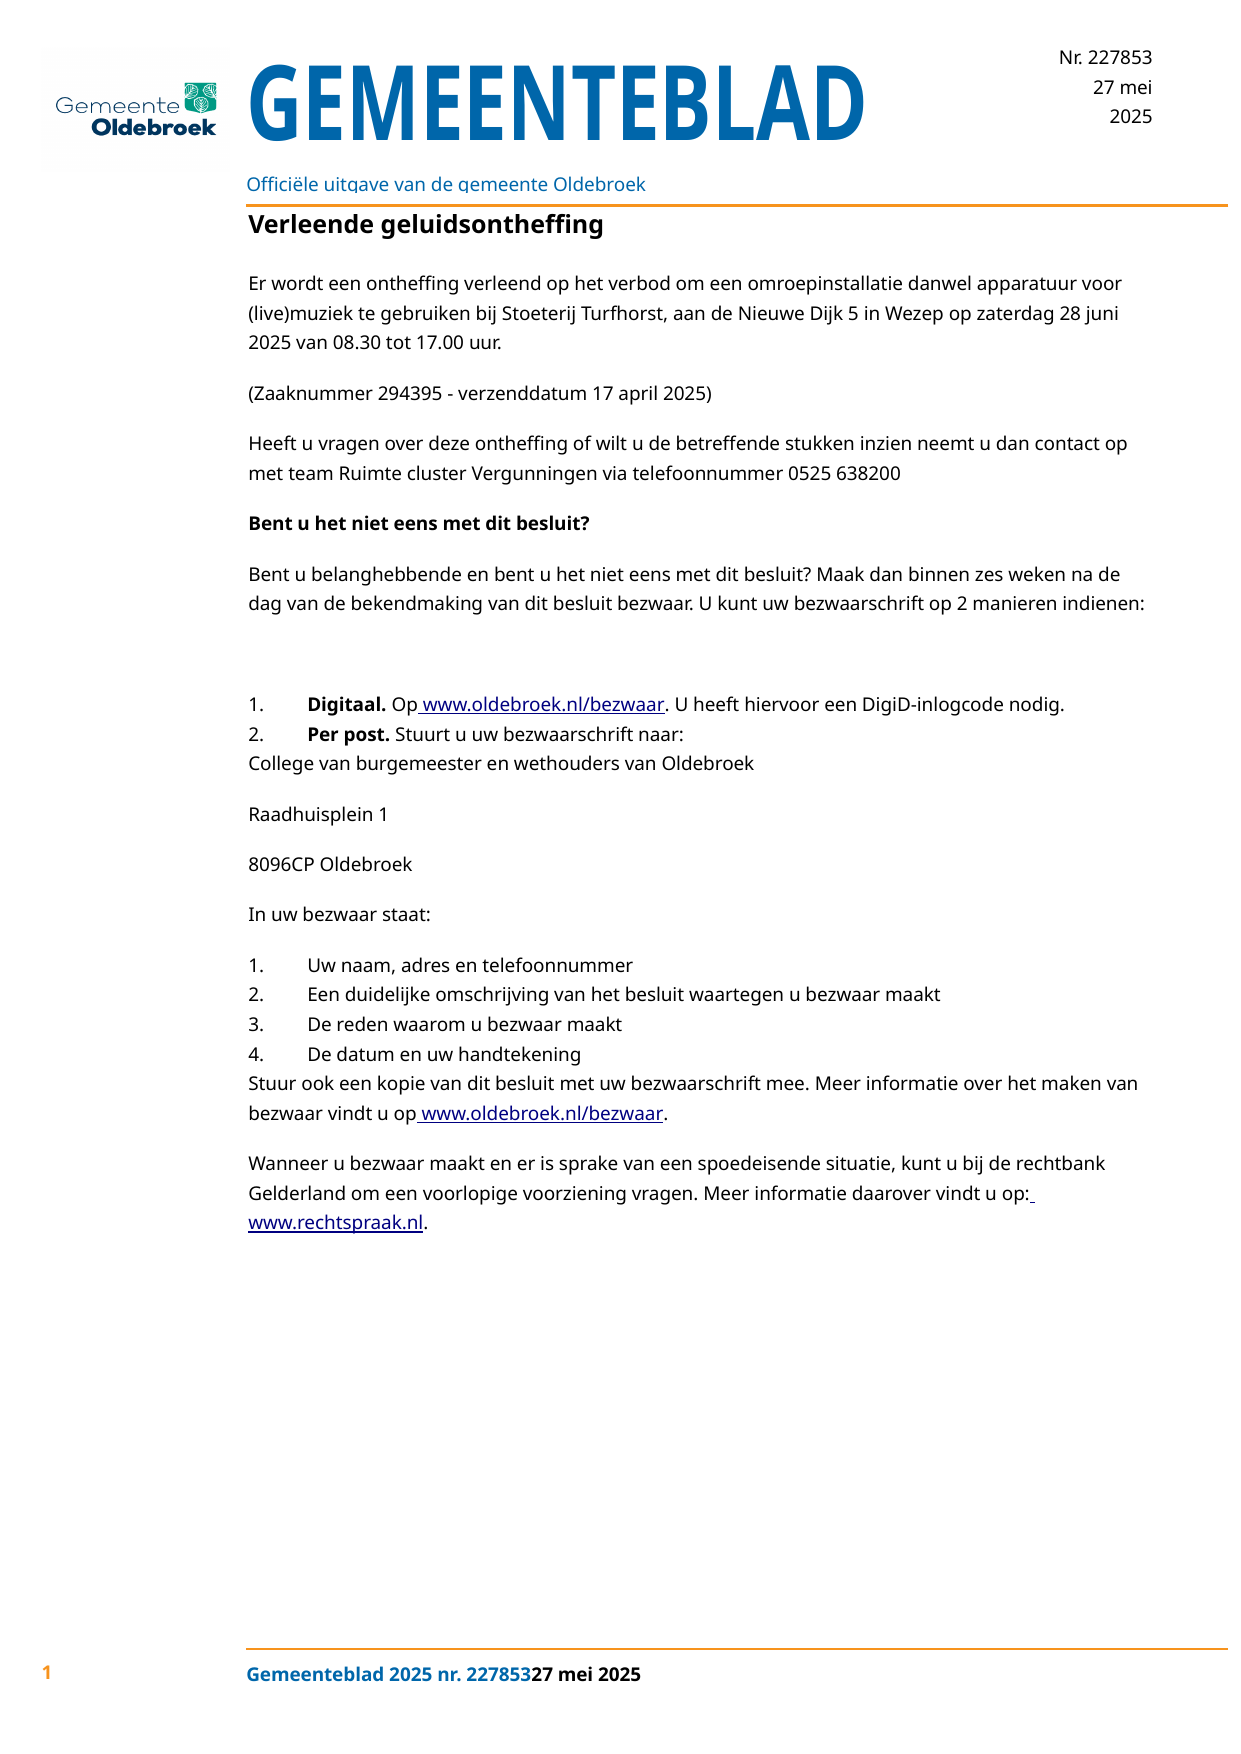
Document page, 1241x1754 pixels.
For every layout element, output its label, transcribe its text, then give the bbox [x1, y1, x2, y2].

picture [41, 47, 231, 172]
list De reden waarom u bezwaar maakt [248, 1011, 1152, 1037]
text Bent u belanghebbende en bent u het niet eens met dit besluit? Maak dan binnen zes weken na de dag van de bekendmaking van dit besluit bezwaar. U kunt uw bezwaarschrift op 2 manieren indienen: [248, 561, 1152, 616]
text Bent u het niet eens met dit besluit? [248, 510, 1152, 536]
text Stuur ook een kopie van dit besluit met uw bezwaarschrift mee. Meer informatie over het maken van bezwaar vindt u op www.oldebroek.nl/bezwaar. [248, 1070, 1152, 1126]
list Een duidelijke omschrijving van het besluit waartegen u bezwaar maakt [248, 982, 1152, 1007]
text 8096CP Oldebroek [248, 851, 1152, 877]
text Verleende geluidsontheffing [248, 207, 1152, 241]
text College van burgemeester en wethouders van Oldebroek [248, 750, 1152, 776]
text (Zaaknummer 294395 - verzenddatum 17 april 2025) [248, 380, 1152, 406]
list Uw naam, adres en telefoonnummer [248, 952, 1152, 978]
list Digitaal. Op www.oldebroek.nl/bezwaar. U heeft hiervoor een DigiD-inlogcode nodig. [248, 691, 1152, 717]
text Er wordt een ontheffing verleend op het verbod om een omroepinstallatie danwel apparatuur voor (live)muziek te gebruiken bij Stoeterij Turfhorst, aan de Nieuwe Dijk 5 in Wezep op zaterdag 28 juni 2025 van 08.30 tot 17.00 uur. [248, 270, 1152, 355]
list Per post. Stuurt u uw bezwaarschrift naar: [248, 721, 1152, 746]
list De datum en uw handtekening [248, 1041, 1152, 1066]
text In uw bezwaar staat: [248, 902, 1152, 927]
text Heeft u vragen over deze ontheffing of wilt u de betreffende stukken inzien neemt u dan contact op met team Ruimte cluster Vergunningen via telefoonnummer 0525 638200 [248, 430, 1152, 486]
text Wanneer u bezwaar maakt en er is sprake van een spoedeisende situatie, kunt u bij de rechtbank Gelderland om een voorlopige voorziening vragen. Meer informatie daarover vindt u op: www.rechtspraak.nl. [248, 1150, 1152, 1235]
text Raadhuisplein 1 [248, 801, 1152, 826]
